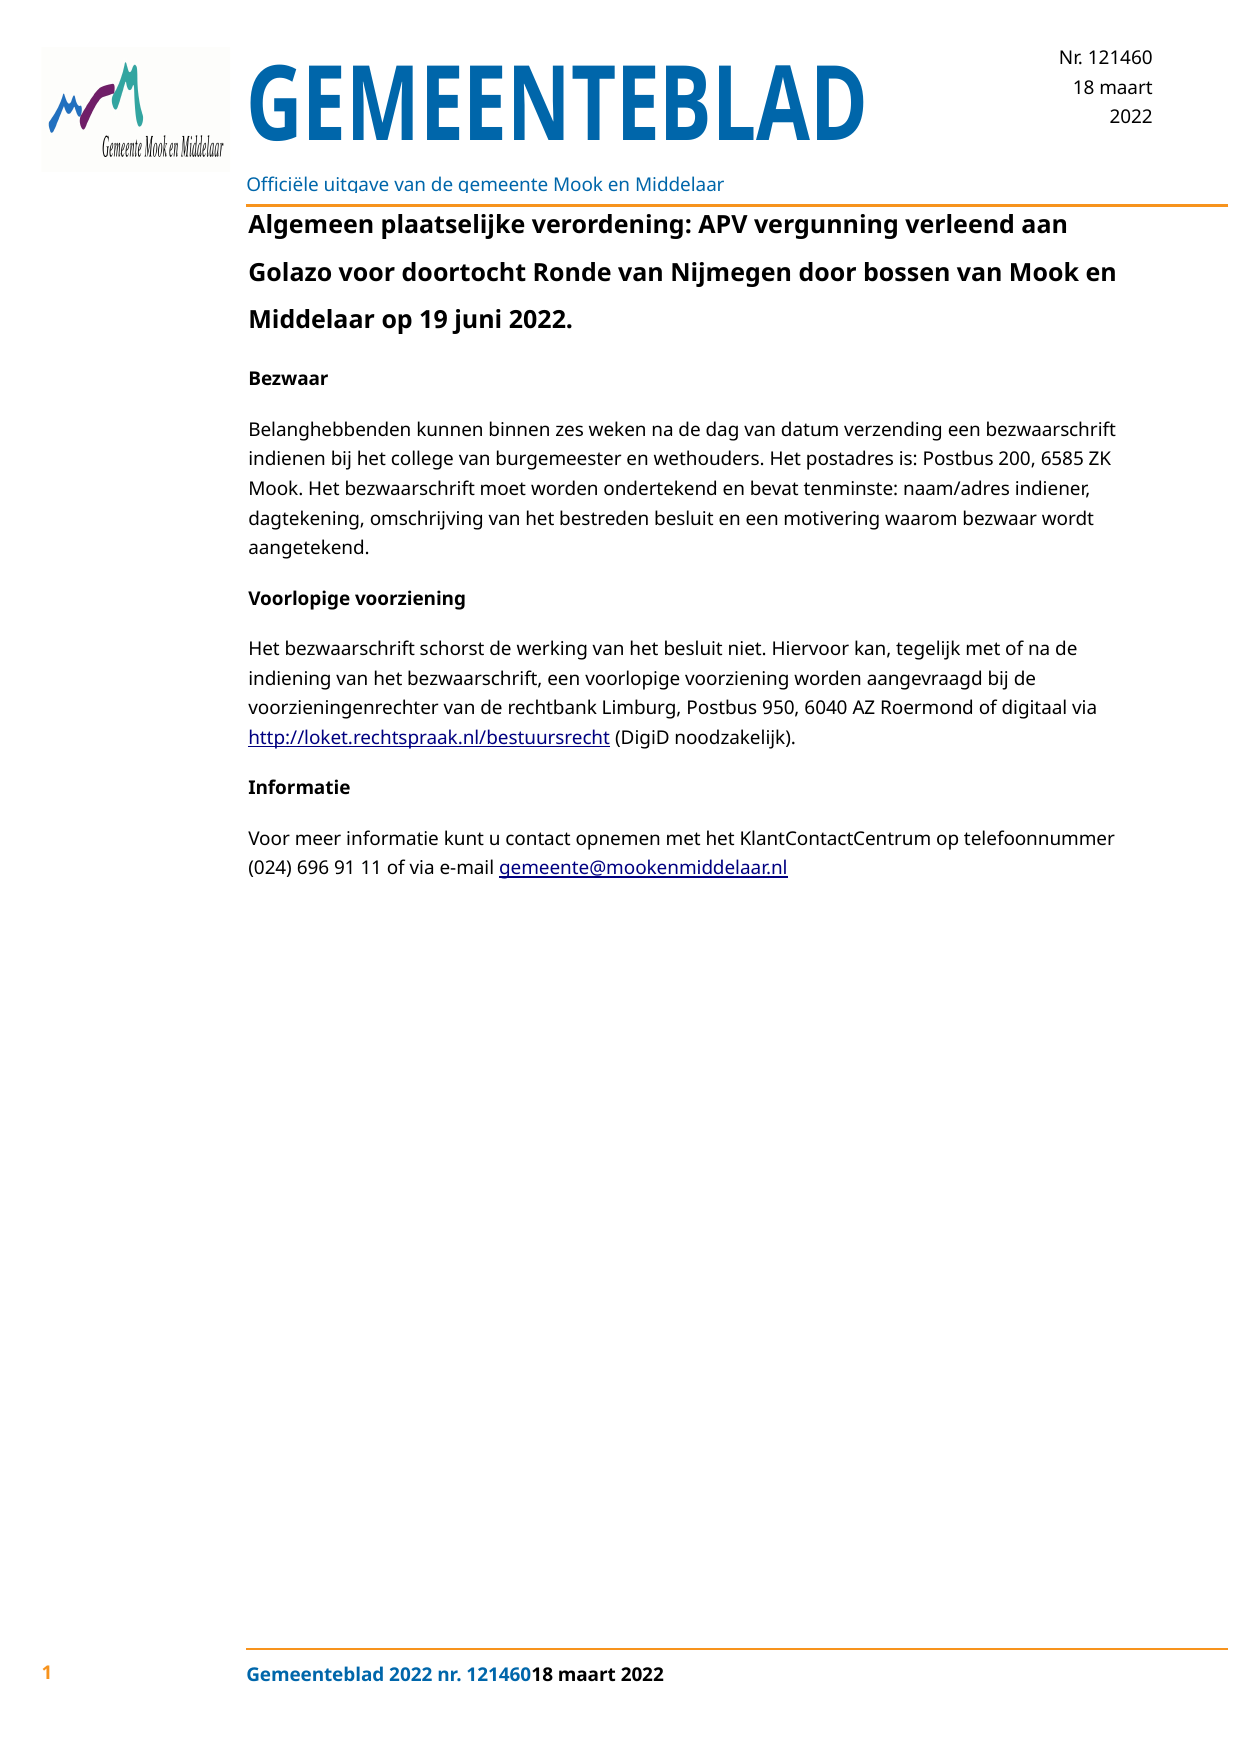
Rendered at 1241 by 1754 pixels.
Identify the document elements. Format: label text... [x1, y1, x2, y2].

text Bezwaar [248, 366, 1152, 391]
text Informatie [248, 774, 1152, 800]
text Voorlopige voorziening [248, 585, 1152, 610]
picture [41, 47, 231, 172]
text Het bezwaarschrift schorst de werking van het besluit niet. Hiervoor kan, tegelijk met of na de indiening van het bezwaarschrift, een voorlopige voorziening worden aangevraagd bij de voorzieningenrechter van de rechtbank Limburg, Postbus 950, 6040 AZ Roermond of digitaal via http://loket.rechtspraak.nl/bestuursrecht (DigiD noodzakelijk). [248, 635, 1152, 749]
text Algemeen plaatselijke verordening: APV vergunning verleend aan Golazo voor doortocht Ronde van Nijmegen door bossen van Mook en Middelaar op 19 juni 2022. [248, 207, 1152, 336]
text Belanghebbenden kunnen binnen zes weken na de dag van datum verzending een bezwaarschrift indienen bij het college van burgemeester en wethouders. Het postadres is: Postbus 200, 6585 ZK Mook. Het bezwaarschrift moet worden ondertekend en bevat tenminste: naam/adres indiener, dagtekening, omschrijving van het bestreden besluit en een motivering waarom bezwaar wordt aangetekend. [248, 416, 1152, 560]
text Voor meer informatie kunt u contact opnemen met het KlantContactCentrum op telefoonnummer (024) 696 91 11 of via e-mail gemeente@mookenmiddelaar.nl [248, 825, 1152, 880]
